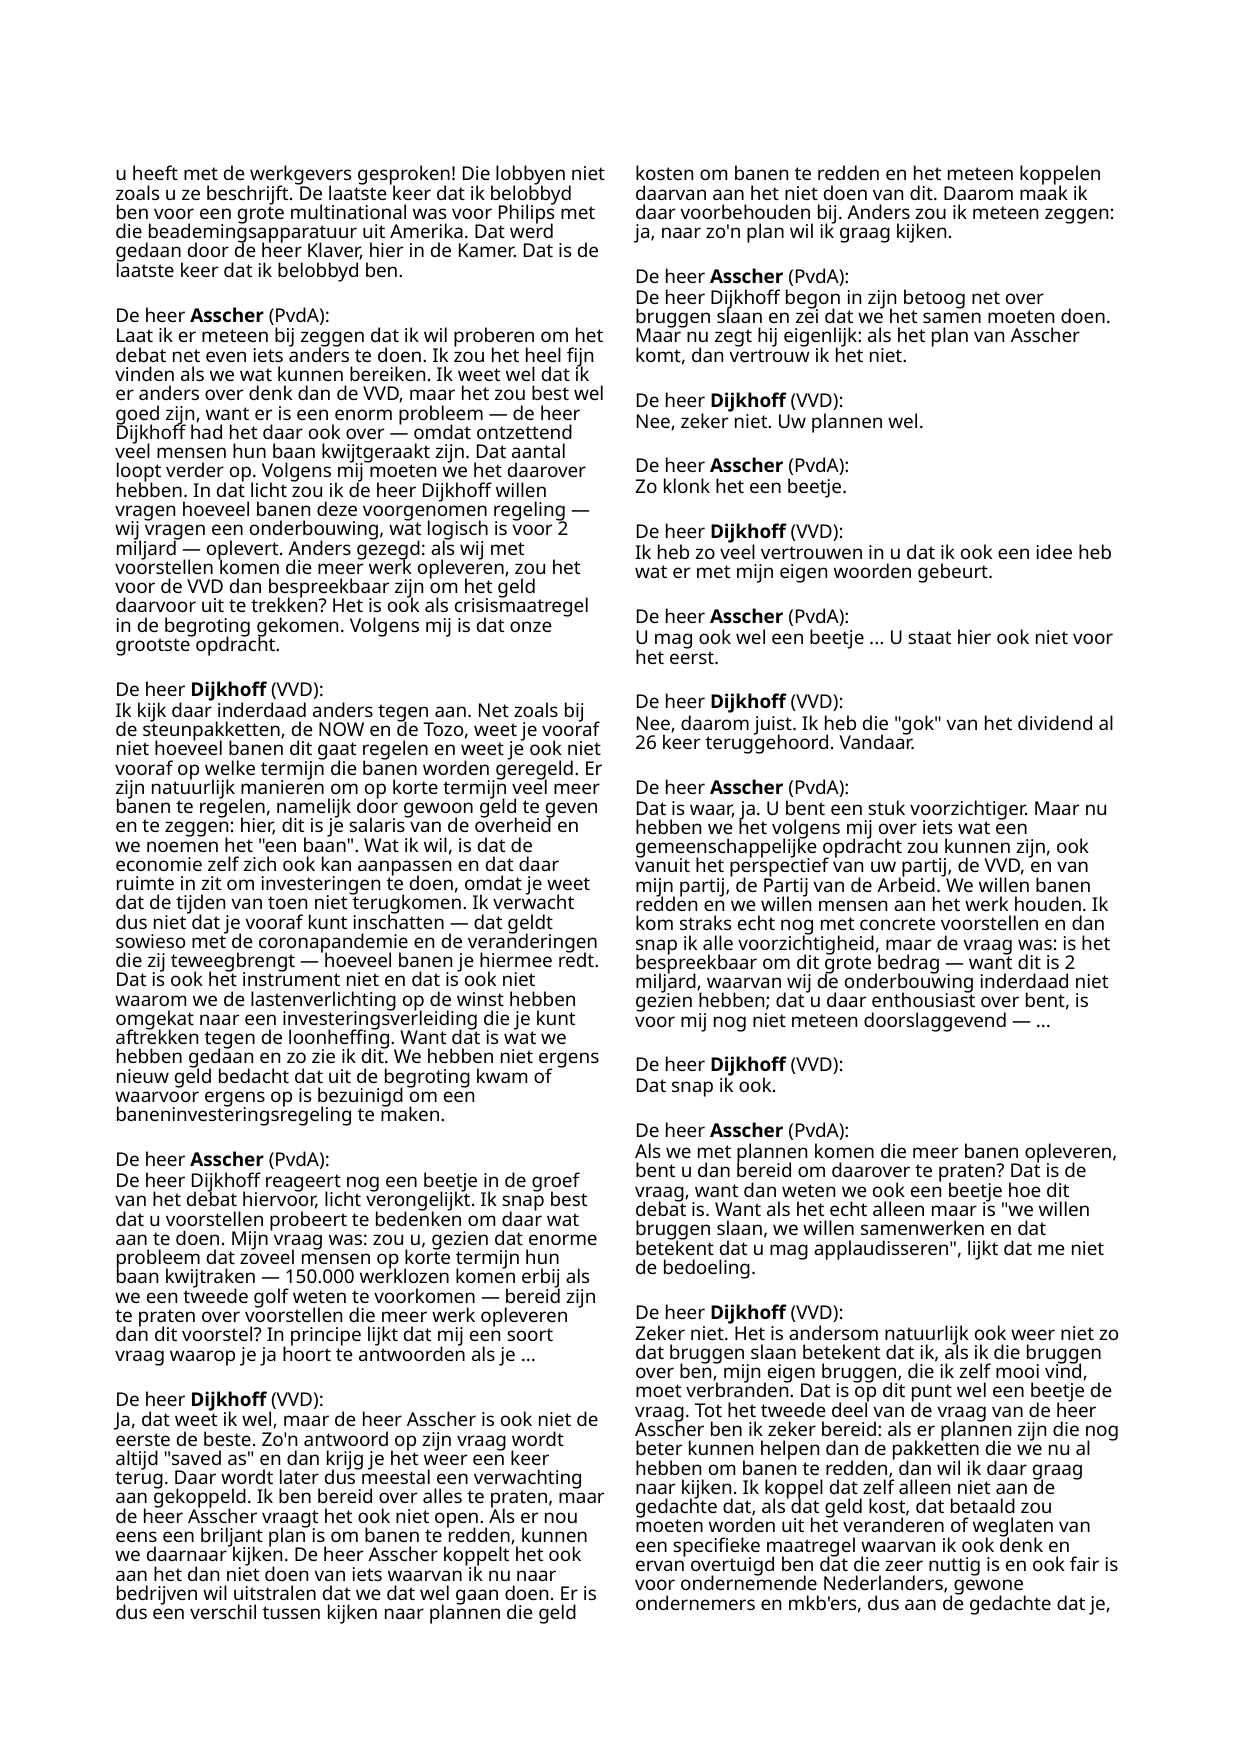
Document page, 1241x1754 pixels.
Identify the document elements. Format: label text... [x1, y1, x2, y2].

text u heeft met de werkgevers gesproken! Die lobbyen niet zoals u ze beschrijft. De laatste keer dat ik belobbyd ben voor een grote multinational was voor Philips met die beademingsapparatuur uit Amerika. Dat werd gedaan door de heer Klaver, hier in de Kamer. Dat is de laatste keer dat ik belobbyd ben. [115, 165, 605, 281]
text De heer Dijkhoff (VVD): [115, 676, 605, 702]
text Nee, daarom juist. Ik heb die "gok" van het dividend al 26 keer teruggehoord. Vandaar. [635, 714, 1125, 753]
text U mag ook wel een beetje ... U staat hier ook niet voor het eerst. [635, 629, 1125, 668]
text De heer Dijkhoff (VVD): [635, 689, 1125, 714]
text De heer Dijkhoff (VVD): [635, 1052, 1125, 1077]
text Zo klonk het een beetje. [635, 478, 1125, 498]
text De heer Dijkhoff (VVD): [635, 1299, 1125, 1325]
text Ik kijk daar inderdaad anders tegen aan. Net zoals bij de steunpakketten, de NOW en de Tozo, weet je vooraf niet hoeveel banen dit gaat regelen en weet je ook niet vooraf op welke termijn die banen worden geregeld. Er zijn natuurlijk manieren om op korte termijn veel meer banen te regelen, namelijk door gewoon geld te geven en te zeggen: hier, dit is je salaris van de overheid en we noemen het "een baan". Wat ik wil, is dat de economie zelf zich ook kan aanpassen en dat daar ruimte in zit om investeringen te doen, omdat je weet dat de tijden van toen niet terugkomen. Ik verwacht dus niet dat je vooraf kunt inschatten — dat geldt sowieso met de coronapandemie en de veranderingen die zij teweegbrengt — hoeveel banen je hiermee redt. Dat is ook het instrument niet en dat is ook niet waarom we de lastenverlichting op de winst hebben omgekat naar een investeringsverleiding die je kunt aftrekken tegen de loonheffing. Want dat is wat we hebben gedaan en zo zie ik dit. We hebben niet ergens nieuw geld bedacht dat uit de begroting kwam of waarvoor ergens op is bezuinigd om een baneninvesteringsregeling te maken. [115, 702, 605, 1126]
text Als we met plannen komen die meer banen opleveren, bent u dan bereid om daarover te praten? Dat is de vraag, want dan weten we ook een beetje hoe dit debat is. Want als het echt alleen maar is "we willen bruggen slaan, we willen samenwerken en dat betekent dat u mag applaudisseren", lijkt dat me niet de bedoeling. [635, 1143, 1125, 1278]
text Dat is waar, ja. U bent een stuk voorzichtiger. Maar nu hebben we het volgens mij over iets wat een gemeenschappelijke opdracht zou kunnen zijn, ook vanuit het perspectief van uw partij, de VVD, en van mijn partij, de Partij van de Arbeid. We willen banen redden en we willen mensen aan het werk houden. Ik kom straks echt nog met concrete voorstellen en dan snap ik alle voorzichtigheid, maar de vraag was: is het bespreekbaar om dit grote bedrag — want dit is 2 miljard, waarvan wij de onderbouwing inderdaad niet gezien hebben; dat u daar enthousiast over bent, is voor mij nog niet meteen doorslaggevend — ... [635, 799, 1125, 1031]
text De heer Dijkhoff begon in zijn betoog net over bruggen slaan en zei dat we het samen moeten doen. Maar nu zegt hij eigenlijk: als het plan van Asscher komt, dan vertrouw ik het niet. [635, 289, 1125, 366]
text De heer Asscher (PvdA): [635, 263, 1125, 289]
text kosten om banen te redden en het meteen koppelen daarvan aan het niet doen van dit. Daarom maak ik daar voorbehouden bij. Anders zou ik meteen zeggen: ja, naar zo'n plan wil ik graag kijken. [635, 165, 1125, 242]
text Zeker niet. Het is andersom natuurlijk ook weer niet zo dat bruggen slaan betekent dat ik, als ik die bruggen over ben, mijn eigen bruggen, die ik zelf mooi vind, moet verbranden. Dat is op dit punt wel een beetje de vraag. Tot het tweede deel van de vraag van de heer Asscher ben ik zeker bereid: als er plannen zijn die nog beter kunnen helpen dan de pakketten die we nu al hebben om banen te redden, dan wil ik daar graag naar kijken. Ik koppel dat zelf alleen niet aan de gedachte dat, als dat geld kost, dat betaald zou moeten worden uit het veranderen of weglaten van een specifieke maatregel waarvan ik ook denk en ervan overtuigd ben dat die zeer nuttig is en ook fair is voor ondernemende Nederlanders, gewone ondernemers en mkb'ers, dus aan de gedachte dat je, [635, 1325, 1125, 1614]
text De heer Asscher (PvdA): [635, 453, 1125, 478]
text Ja, dat weet ik wel, maar de heer Asscher is ook niet de eerste de beste. Zo'n antwoord op zijn vraag wordt altijd "saved as" en dan krijg je het weer een keer terug. Daar wordt later dus meestal een verwachting aan gekoppeld. Ik ben bereid over alles te praten, maar de heer Asscher vraagt het ook niet open. Als er nou eens een briljant plan is om banen te redden, kunnen we daarnaar kijken. De heer Asscher koppelt het ook aan het dan niet doen van iets waarvan ik nu naar bedrijven wil uitstralen dat we dat wel gaan doen. Er is dus een verschil tussen kijken naar plannen die geld [115, 1411, 605, 1623]
text De heer Asscher (PvdA): [635, 774, 1125, 799]
text Dat snap ik ook. [635, 1077, 1125, 1097]
text De heer Dijkhoff (VVD): [115, 1386, 605, 1411]
text De heer Dijkhoff (VVD): [635, 518, 1125, 544]
text Nee, zeker niet. Uw plannen wel. [635, 413, 1125, 432]
text De heer Dijkhoff reageert nog een beetje in de groef van het debat hiervoor, licht verongelijkt. Ik snap best dat u voorstellen probeert te bedenken om daar wat aan te doen. Mijn vraag was: zou u, gezien dat enorme probleem dat zoveel mensen op korte termijn hun baan kwijtraken — 150.000 werklozen komen erbij als we een tweede golf weten te voorkomen — bereid zijn te praten over voorstellen die meer werk opleveren dan dit voorstel? In principe lijkt dat mij een soort vraag waarop je ja hoort te antwoorden als je ... [115, 1172, 605, 1365]
text Ik heb zo veel vertrouwen in u dat ik ook een idee heb wat er met mijn eigen woorden gebeurt. [635, 544, 1125, 583]
text De heer Asscher (PvdA): [635, 604, 1125, 629]
text Laat ik er meteen bij zeggen dat ik wil proberen om het debat net even iets anders te doen. Ik zou het heel fijn vinden als we wat kunnen bereiken. Ik weet wel dat ik er anders over denk dan de VVD, maar het zou best wel goed zijn, want er is een enorm probleem — de heer Dijkhoff had het daar ook over — omdat ontzettend veel mensen hun baan kwijtgeraakt zijn. Dat aantal loopt verder op. Volgens mij moeten we het daarover hebben. In dat licht zou ik de heer Dijkhoff willen vragen hoeveel banen deze voorgenomen regeling — wij vragen een onderbouwing, wat logisch is voor 2 miljard — oplevert. Anders gezegd: als wij met voorstellen komen die meer werk opleveren, zou het voor de VVD dan bespreekbaar zijn om het geld daarvoor uit te trekken? Het is ook als crisismaatregel in de begroting gekomen. Volgens mij is dat onze grootste opdracht. [115, 327, 605, 655]
text De heer Asscher (PvdA): [115, 1146, 605, 1172]
text De heer Dijkhoff (VVD): [635, 387, 1125, 413]
text De heer Asscher (PvdA): [635, 1117, 1125, 1143]
text De heer Asscher (PvdA): [115, 302, 605, 327]
